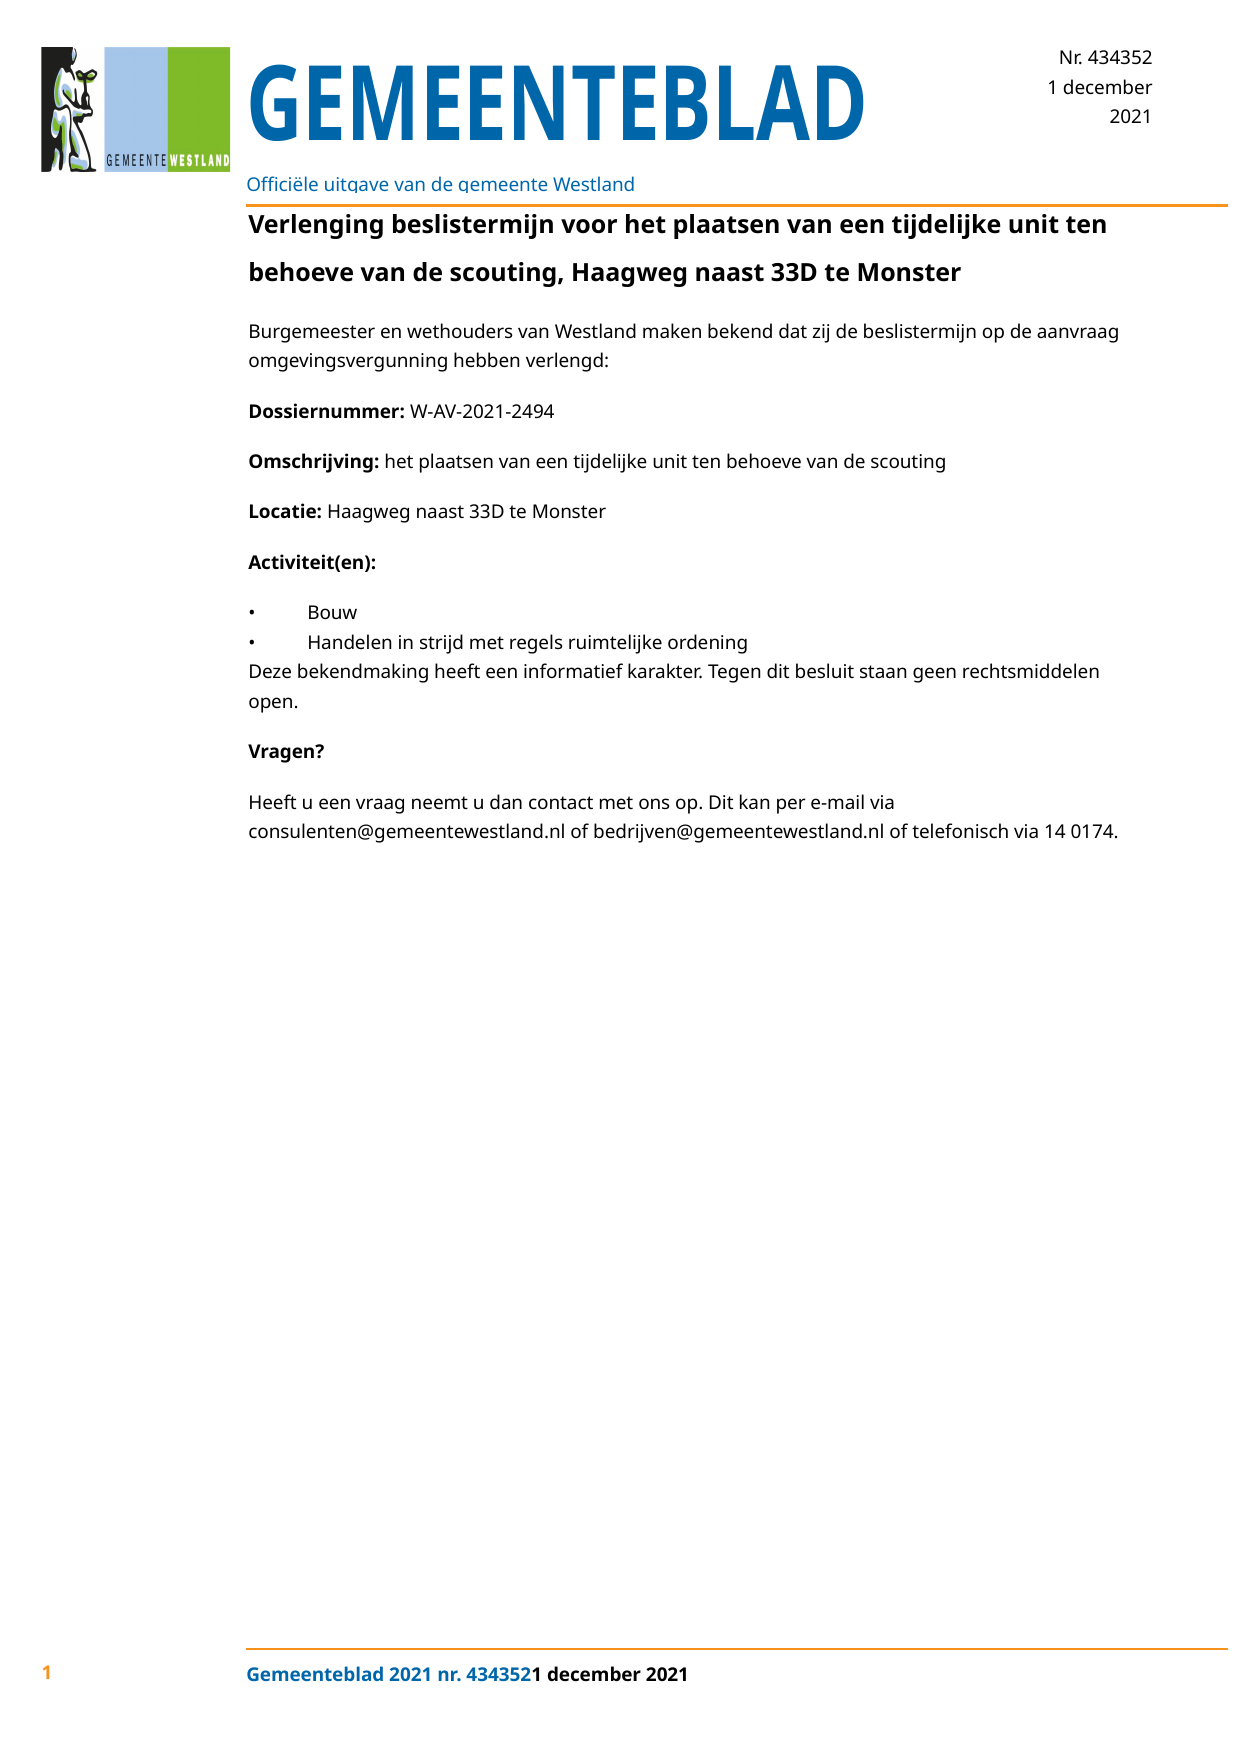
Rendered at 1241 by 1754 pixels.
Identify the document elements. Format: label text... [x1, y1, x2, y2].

text Locatie: Haagweg naast 33D te Monster [248, 499, 1152, 524]
text Burgemeester en wethouders van Westland maken bekend dat zij de beslistermijn op de aanvraag omgevingsvergunning hebben verlengd: [248, 318, 1152, 373]
text Vragen? [248, 739, 1152, 764]
text Deze bekendmaking heeft een informatief karakter. Tegen dit besluit staan geen rechtsmiddelen open. [248, 659, 1152, 714]
picture [41, 47, 231, 172]
text Verlenging beslistermijn voor het plaatsen van een tijdelijke unit ten behoeve van de scouting, Haagweg naast 33D te Monster [248, 207, 1152, 288]
text Dossiernummer: W-AV-2021-2494 [248, 398, 1152, 424]
list Handelen in strijd met regels ruimtelijke ordening [248, 629, 1152, 655]
text Activiteit(en): [248, 549, 1152, 575]
text Omschrijving: het plaatsen van een tijdelijke unit ten behoeve van de scouting [248, 448, 1152, 474]
text Heeft u een vraag neemt u dan contact met ons op. Dit kan per e-mail via consulenten@gemeentewestland.nl of bedrijven@gemeentewestland.nl of telefonisch via 14 0174. [248, 789, 1152, 844]
list Bouw [248, 599, 1152, 625]
